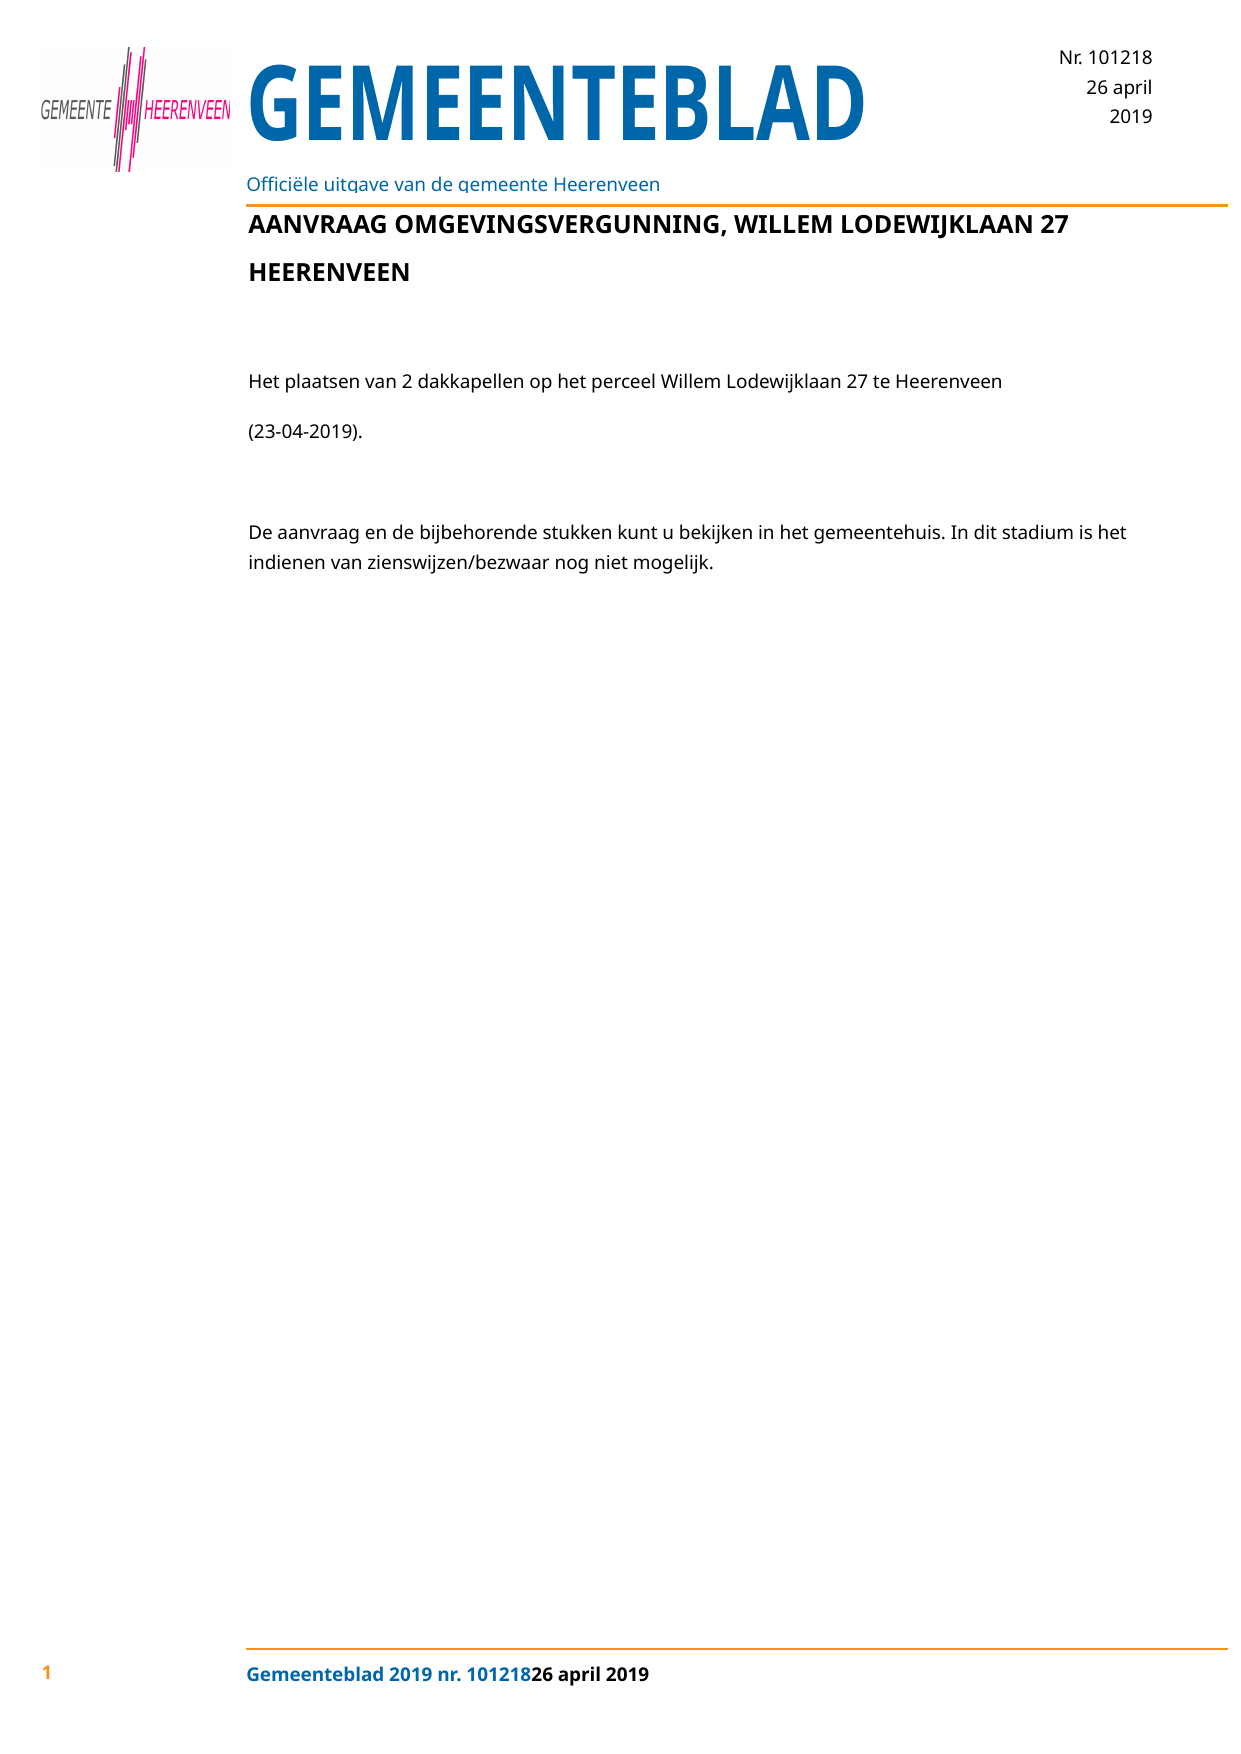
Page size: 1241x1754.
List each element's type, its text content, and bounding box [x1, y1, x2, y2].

text (23-04-2019). [248, 419, 1152, 444]
picture [41, 47, 231, 172]
text Het plaatsen van 2 dakkapellen op het perceel Willem Lodewijklaan 27 te Heerenveen [248, 368, 1152, 394]
text AANVRAAG OMGEVINGSVERGUNNING, WILLEM LODEWIJKLAAN 27 HEERENVEEN [248, 207, 1152, 288]
text De aanvraag en de bijbehorende stukken kunt u bekijken in het gemeentehuis. In dit stadium is het indienen van zienswijzen/bezwaar nog niet mogelijk. [248, 519, 1152, 575]
